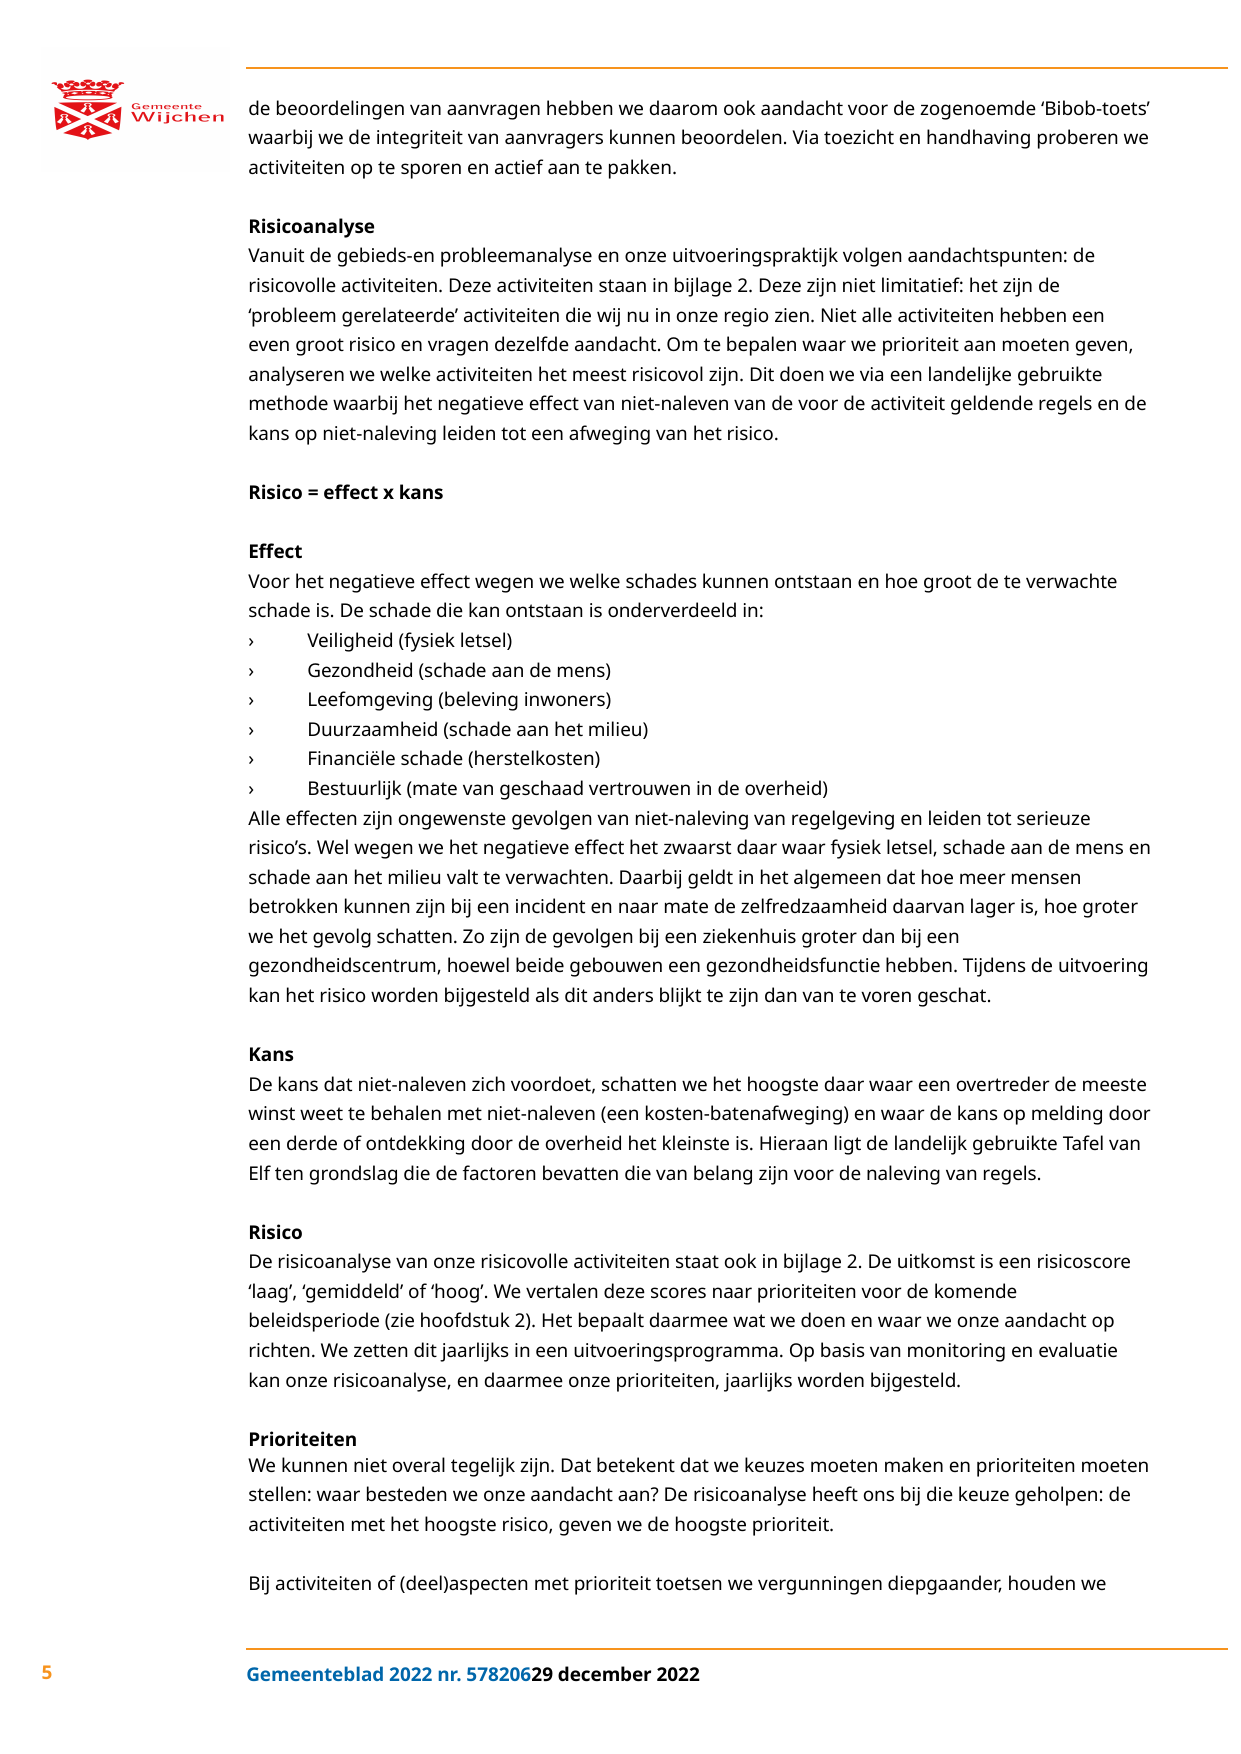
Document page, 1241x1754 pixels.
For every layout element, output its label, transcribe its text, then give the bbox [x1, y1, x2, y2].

text Vanuit de gebieds-en probleemanalyse en onze uitvoeringspraktijk volgen aandachtspunten: de risicovolle activiteiten. Deze activiteiten staan in bijlage 2. Deze zijn niet limitatief: het zijn de ‘probleem gerelateerde’ activiteiten die wij nu in onze regio zien. Niet alle activiteiten hebben een even groot risico en vragen dezelfde aandacht. Om te bepalen waar we prioriteit aan moeten geven, analyseren we welke activiteiten het meest risicovol zijn. Dit doen we via een landelijke gebruikte methode waarbij het negatieve effect van niet-naleven van de voor de activiteit geldende regels en de kans op niet-naleving leiden tot een afweging van het risico. [248, 243, 1152, 446]
list Financiële schade (herstelkosten) [248, 746, 1152, 771]
text Risico = effect x kans [248, 479, 1152, 505]
list Bestuurlijk (mate van geschaad vertrouwen in de overheid) [248, 775, 1152, 801]
picture [41, 47, 231, 172]
list Leefomgeving (beleving inwoners) [248, 686, 1152, 712]
text de beoordelingen van aanvragen hebben we daarom ook aandacht voor de zogenoemde ‘Bibob-toets’ waarbij we de integriteit van aanvragers kunnen beoordelen. Via toezicht en handhaving proberen we activiteiten op te sporen en actief aan te pakken. [248, 95, 1152, 180]
list Duurzaamheid (schade aan het milieu) [248, 716, 1152, 742]
list Veiligheid (fysiek letsel) [248, 627, 1152, 653]
text De risicoanalyse van onze risicovolle activiteiten staat ook in bijlage 2. De uitkomst is een risicoscore ‘laag’, ‘gemiddeld’ of ‘hoog’. We vertalen deze scores naar prioriteiten voor de komende beleidsperiode (zie hoofdstuk 2). Het bepaalt daarmee wat we doen en waar we onze aandacht op richten. We zetten dit jaarlijks in een uitvoeringsprogramma. Op basis van monitoring en evaluatie kan onze risicoanalyse, en daarmee onze prioriteiten, jaarlijks worden bijgesteld. [248, 1248, 1152, 1393]
text We kunnen niet overal tegelijk zijn. Dat betekent dat we keuzes moeten maken en prioriteiten moeten stellen: waar besteden we onze aandacht aan? De risicoanalyse heeft ons bij die keuze geholpen: de activiteiten met het hoogste risico, geven we de hoogste prioriteit. [248, 1452, 1152, 1537]
text Kans [248, 1041, 1152, 1067]
list Gezondheid (schade aan de mens) [248, 657, 1152, 683]
text Bij activiteiten of (deel)aspecten met prioriteit toetsen we vergunningen diepgaander, houden we [248, 1570, 1152, 1596]
text Voor het negatieve effect wegen we welke schades kunnen ontstaan en hoe groot de te verwachte schade is. De schade die kan ontstaan is onderverdeeld in: [248, 568, 1152, 623]
text De kans dat niet-naleven zich voordoet, schatten we het hoogste daar waar een overtreder de meeste winst weet te behalen met niet-naleven (een kosten-batenafweging) en waar de kans op melding door een derde of ontdekking door de overheid het kleinste is. Hieraan ligt de landelijk gebruikte Tafel van Elf ten grondslag die de factoren bevatten die van belang zijn voor de naleving van regels. [248, 1071, 1152, 1186]
text Alle effecten zijn ongewenste gevolgen van niet-naleving van regelgeving en leiden tot serieuze risico’s. Wel wegen we het negatieve effect het zwaarst daar waar fysiek letsel, schade aan de mens en schade aan het milieu valt te verwachten. Daarbij geldt in het algemeen dat hoe meer mensen betrokken kunnen zijn bij een incident en naar mate de zelfredzaamheid daarvan lager is, hoe groter we het gevolg schatten. Zo zijn de gevolgen bij een ziekenhuis groter dan bij een gezondheidscentrum, hoewel beide gebouwen een gezondheidsfunctie hebben. Tijdens de uitvoering kan het risico worden bijgesteld als dit anders blijkt te zijn dan van te voren geschat. [248, 805, 1152, 1008]
text Prioriteiten [248, 1426, 1152, 1452]
text Risicoanalyse [248, 213, 1152, 239]
text Risico [248, 1219, 1152, 1245]
text Effect [248, 538, 1152, 564]
